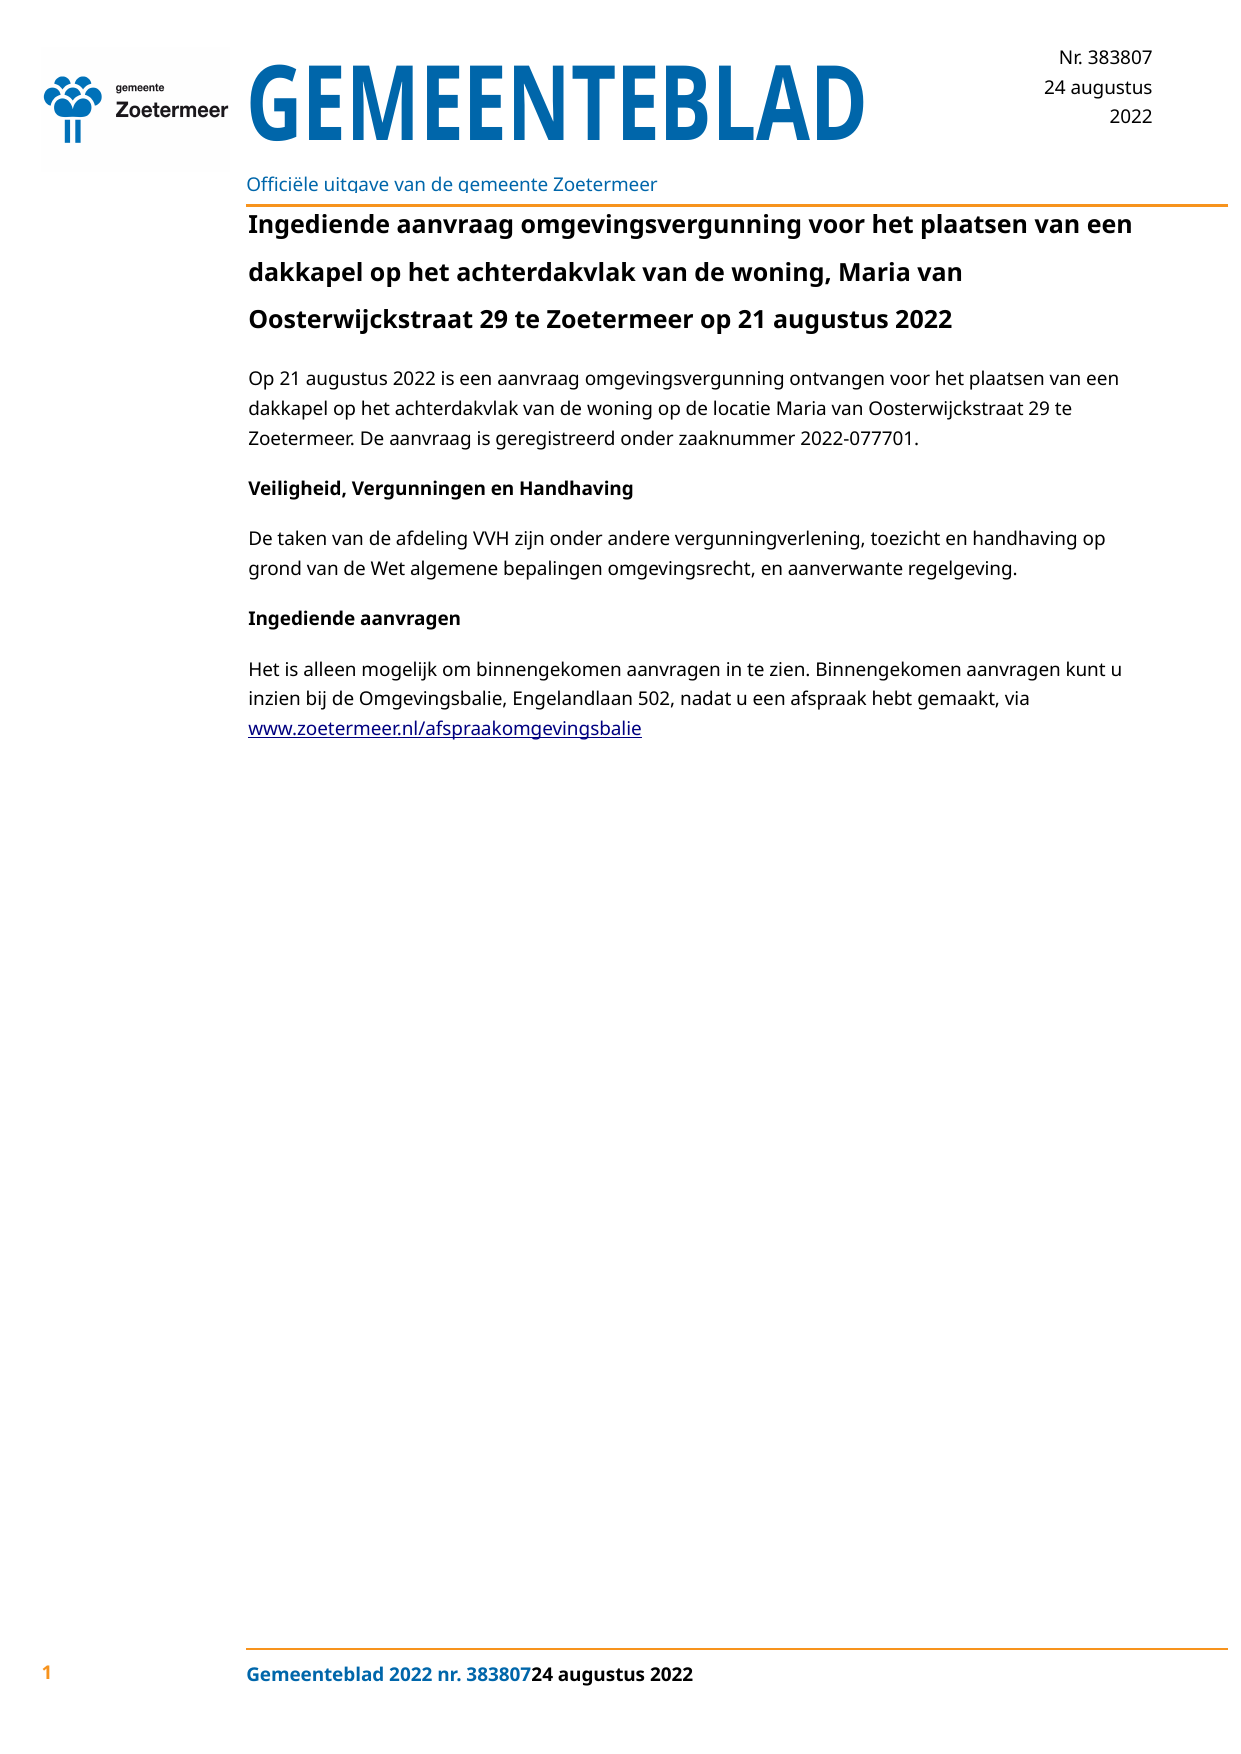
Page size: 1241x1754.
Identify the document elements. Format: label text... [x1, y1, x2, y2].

text Op 21 augustus 2022 is een aanvraag omgevingsvergunning ontvangen voor het plaatsen van een dakkapel op het achterdakvlak van de woning op de locatie Maria van Oosterwijckstraat 29 te Zoetermeer. De aanvraag is geregistreerd onder zaaknummer 2022-077701. [248, 366, 1152, 450]
text Het is alleen mogelijk om binnengekomen aanvragen in te zien. Binnengekomen aanvragen kunt u inzien bij de Omgevingsbalie, Engelandlaan 502, nadat u een afspraak hebt gemaakt, via www.zoetermeer.nl/afspraakomgevingsbalie [248, 656, 1152, 741]
text Ingediende aanvragen [248, 606, 1152, 631]
picture [41, 47, 231, 172]
text De taken van de afdeling VVH zijn onder andere vergunningverlening, toezicht en handhaving op grond van de Wet algemene bepalingen omgevingsrecht, en aanverwante regelgeving. [248, 526, 1152, 581]
text Veiligheid, Vergunningen en Handhaving [248, 475, 1152, 501]
text Ingediende aanvraag omgevingsvergunning voor het plaatsen van een dakkapel op het achterdakvlak van de woning, Maria van Oosterwijckstraat 29 te Zoetermeer op 21 augustus 2022 [248, 207, 1152, 336]
